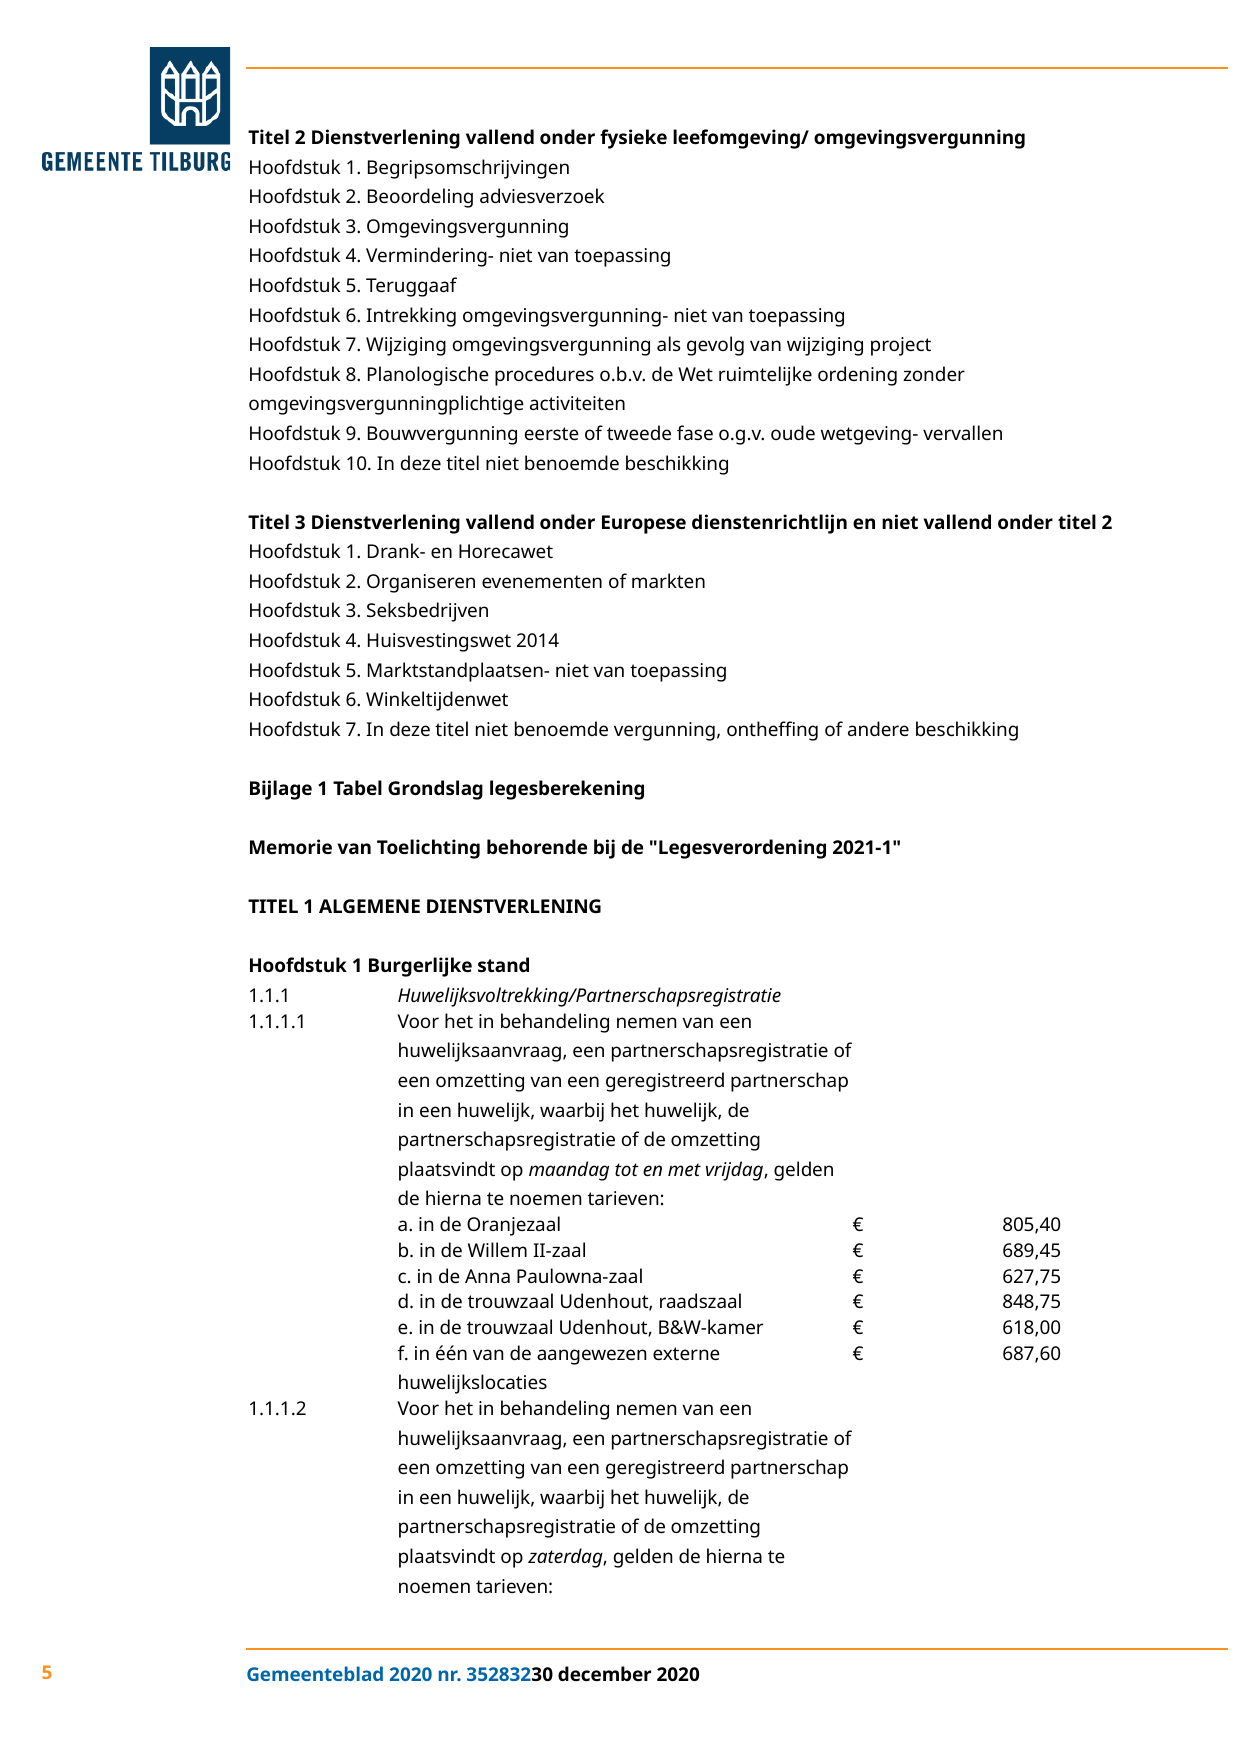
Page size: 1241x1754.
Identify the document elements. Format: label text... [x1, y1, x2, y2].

table_cell 689,45 [1002, 1237, 1152, 1263]
table_cell 805,40 [1002, 1211, 1152, 1237]
table_cell € [853, 1211, 1002, 1237]
table_cell [248, 1314, 397, 1340]
table_cell f. in één van de aangewezen externe huwelijkslocaties [398, 1340, 852, 1395]
text Hoofdstuk 7. Wijziging omgevingsvergunning als gevolg van wijziging project [248, 331, 1152, 357]
text Hoofdstuk 4. Huisvestingswet 2014 [248, 627, 1152, 653]
table_cell € [853, 1314, 1002, 1340]
text Bijlage 1 Tabel Grondslag legesberekening [248, 775, 1152, 801]
table_cell [1002, 1395, 1152, 1598]
text Titel 3 Dienstverlening vallend onder Europese dienstenrichtlijn en niet vallend onder titel 2 [248, 509, 1152, 535]
table_cell d. in de trouwzaal Udenhout, raadszaal [398, 1289, 852, 1314]
text Hoofdstuk 1 Burgerlijke stand [248, 953, 1152, 978]
text Hoofdstuk 6. Winkeltijdenwet [248, 686, 1152, 712]
text Hoofdstuk 6. Intrekking omgevingsvergunning- niet van toepassing [248, 302, 1152, 328]
table_header [1002, 983, 1152, 1008]
table_cell € [853, 1340, 1002, 1395]
table_cell [248, 1237, 397, 1263]
table_cell [853, 1395, 1002, 1598]
text Hoofdstuk 3. Seksbedrijven [248, 598, 1152, 623]
text Hoofdstuk 5. Marktstandplaatsen- niet van toepassing [248, 657, 1152, 683]
table_cell 627,75 [1002, 1263, 1152, 1288]
text Hoofdstuk 3. Omgevingsvergunning [248, 213, 1152, 239]
table_cell Voor het in behandeling nemen van een huwelijksaanvraag, een partnerschapsregistratie of een omzetting van een geregistreerd partnerschap in een huwelijk, waarbij het huwelijk, de partnerschapsregistratie of de omzetting plaatsvindt op maandag tot en met vrijdag, gelden de hierna te noemen tarieven: [398, 1008, 852, 1211]
text Hoofdstuk 10. In deze titel niet benoemde beschikking [248, 450, 1152, 476]
table_cell a. in de Oranjezaal [398, 1211, 852, 1237]
table_header 1.1.1 [248, 983, 397, 1008]
text Hoofdstuk 1. Drank- en Horecawet [248, 538, 1152, 564]
table_cell c. in de Anna Paulowna-zaal [398, 1263, 852, 1288]
table_cell 848,75 [1002, 1289, 1152, 1314]
text Titel 2 Dienstverlening vallend onder fysieke leefomgeving/ omgevingsvergunning [248, 124, 1152, 150]
table_cell b. in de Willem II-zaal [398, 1237, 852, 1263]
table_header [853, 983, 1002, 1008]
table_cell € [853, 1263, 1002, 1288]
text Hoofdstuk 1. Begripsomschrijvingen [248, 154, 1152, 180]
picture [41, 47, 231, 172]
text Hoofdstuk 9. Bouwvergunning eerste of tweede fase o.g.v. oude wetgeving- vervallen [248, 420, 1152, 446]
table_cell e. in de trouwzaal Udenhout, B&W-kamer [398, 1314, 852, 1340]
table_cell [248, 1289, 397, 1314]
text Hoofdstuk 5. Teruggaaf [248, 272, 1152, 298]
text Hoofdstuk 7. In deze titel niet benoemde vergunning, ontheffing of andere beschikking [248, 716, 1152, 742]
table_header Huwelijksvoltrekking/Partnerschapsregistratie [398, 983, 852, 1008]
text Hoofdstuk 4. Vermindering- niet van toepassing [248, 243, 1152, 268]
text Hoofdstuk 2. Organiseren evenementen of markten [248, 568, 1152, 594]
table_cell 1.1.1.1 [248, 1008, 397, 1211]
text Memorie van Toelichting behorende bij de "Legesverordening 2021-1" [248, 834, 1152, 860]
table_cell Voor het in behandeling nemen van een huwelijksaanvraag, een partnerschapsregistratie of een omzetting van een geregistreerd partnerschap in een huwelijk, waarbij het huwelijk, de partnerschapsregistratie of de omzetting plaatsvindt op zaterdag, gelden de hierna te noemen tarieven: [398, 1395, 852, 1598]
table_cell [1002, 1008, 1152, 1211]
table_cell € [853, 1237, 1002, 1263]
table_cell 1.1.1.2 [248, 1395, 397, 1598]
table_cell [248, 1340, 397, 1395]
table_cell 687,60 [1002, 1340, 1152, 1395]
table_cell [248, 1211, 397, 1237]
table_cell [853, 1008, 1002, 1211]
table_cell 618,00 [1002, 1314, 1152, 1340]
text Hoofdstuk 8. Planologische procedures o.b.v. de Wet ruimtelijke ordening zonder omgevingsvergunningplichtige activiteiten [248, 361, 1152, 416]
table_cell [248, 1263, 397, 1288]
table_cell € [853, 1289, 1002, 1314]
text Hoofdstuk 2. Beoordeling adviesverzoek [248, 183, 1152, 209]
text TITEL 1 ALGEMENE DIENSTVERLENING [248, 893, 1152, 919]
